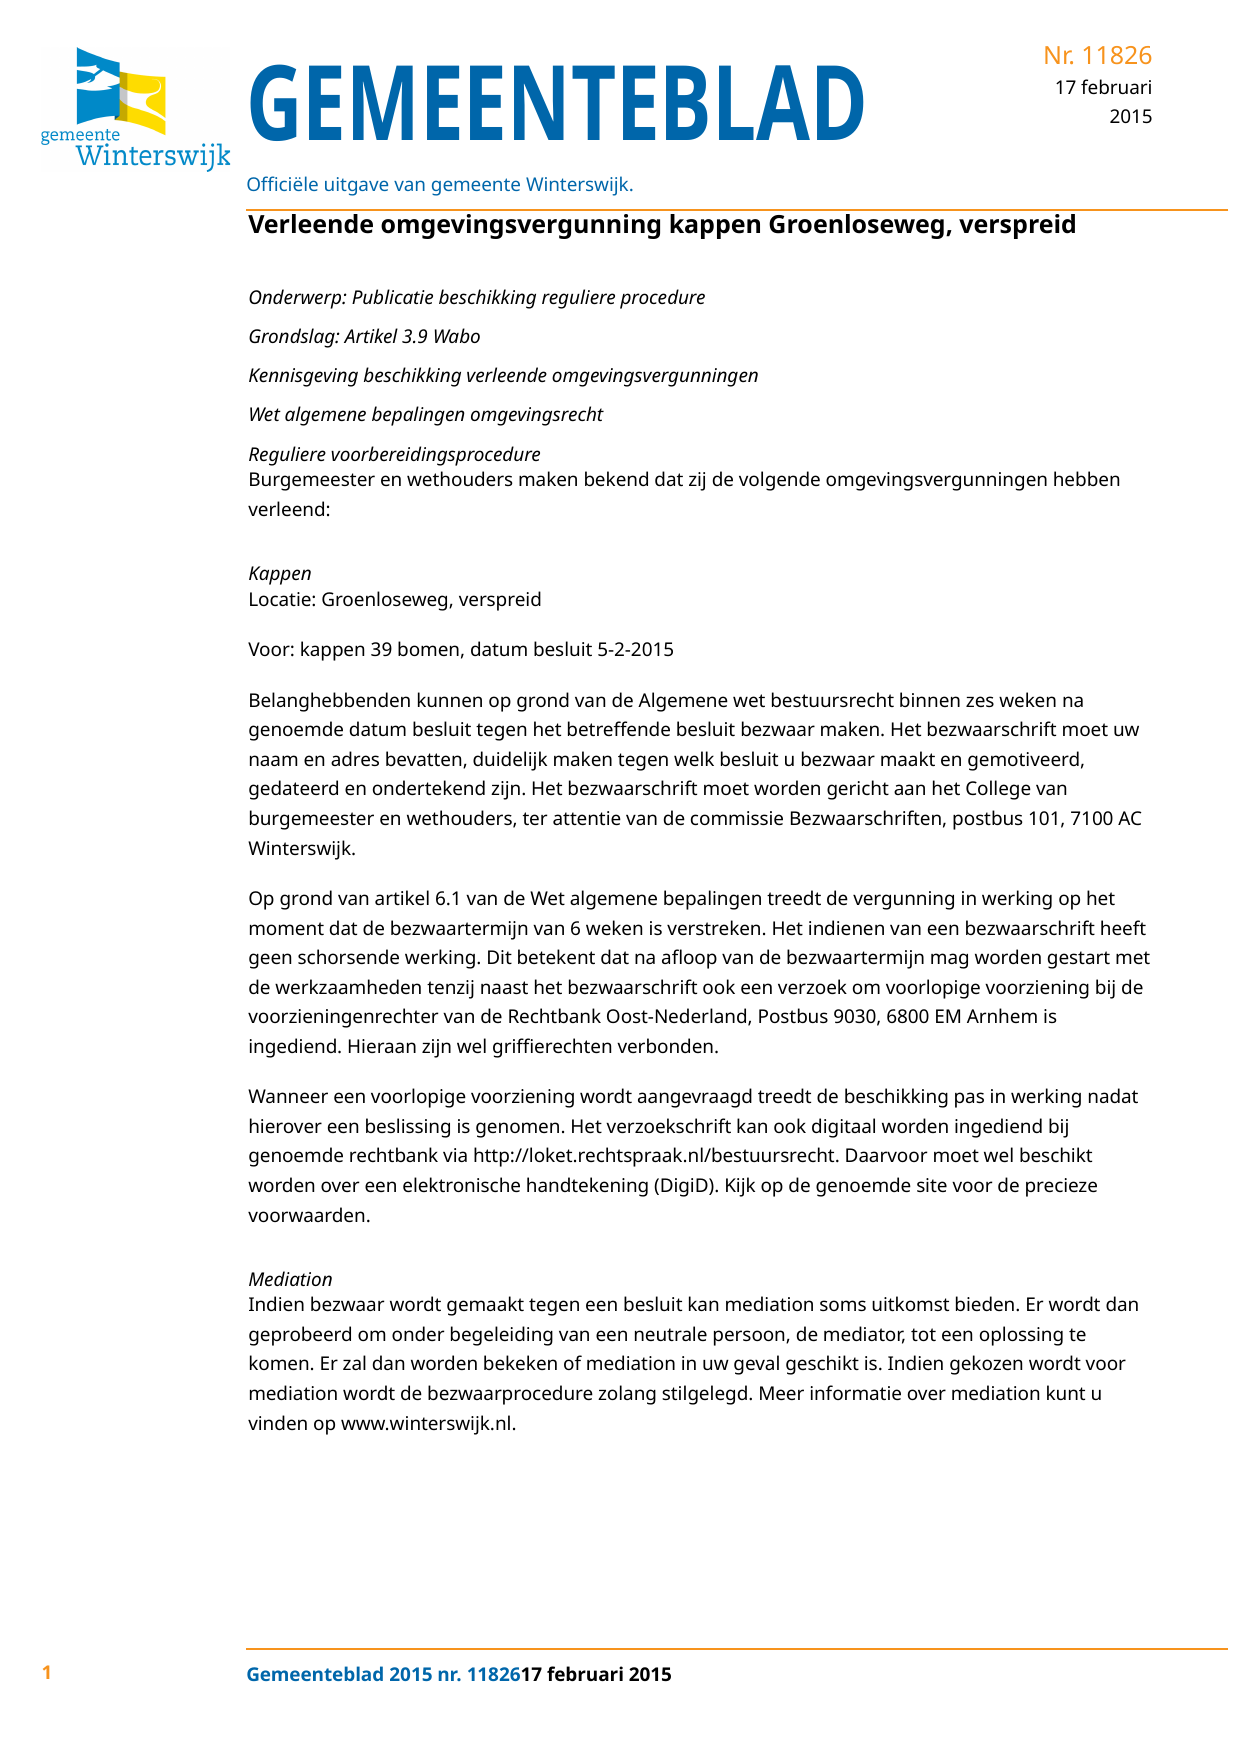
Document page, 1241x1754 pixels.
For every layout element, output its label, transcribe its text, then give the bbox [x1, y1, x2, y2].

text Kennisgeving beschikking verleende omgevingsvergunningen [248, 362, 1152, 388]
picture [225, 153, 231, 162]
text Indien bezwaar wordt gemaakt tegen een besluit kan mediation soms uitkomst bieden. Er wordt dan geprobeerd om onder begeleiding van een neutrale persoon, de mediator, tot een oplossing te komen. Er zal dan worden bekeken of mediation in uw geval geschikt is. Indien gekozen wordt voor mediation wordt de bezwaarprocedure zolang stilgelegd. Meer informatie over mediation kunt u vinden op www.winterswijk.nl. [248, 1291, 1152, 1436]
text Burgemeester en wethouders maken bekend dat zij de volgende omgevingsvergunningen hebben verleend: [248, 467, 1152, 522]
text Wet algemene bepalingen omgevingsrecht [248, 402, 1152, 427]
text Locatie: Groenloseweg, verspreid [248, 586, 1152, 612]
text Mediation [248, 1266, 1152, 1291]
text Wanneer een voorlopige voorziening wordt aangevraagd treedt de beschikking pas in werking nadat hierover een beslissing is genomen. Het verzoekschrift kan ook digitaal worden ingediend bij genoemde rechtbank via http://loket.rechtspraak.nl/bestuursrecht. Daarvoor moet wel beschikt worden over een elektronische handtekening (DigiD). Kijk op de genoemde site voor de precieze voorwaarden. [248, 1083, 1152, 1227]
text Reguliere voorbereidingsprocedure [248, 441, 1152, 467]
text Op grond van artikel 6.1 van de Wet algemene bepalingen treedt de vergunning in werking op het moment dat de bezwaartermijn van 6 weken is verstreken. Het indienen van een bezwaarschrift heeft geen schorsende werking. Dit betekent dat na afloop van de bezwaartermijn mag worden gestart met de werkzaamheden tenzij naast het bezwaarschrift ook een verzoek om voorlopige voorziening bij de voorzieningenrechter van de Rechtbank Oost-Nederland, Postbus 9030, 6800 EM Arnhem is ingediend. Hieraan zijn wel griffierechten verbonden. [248, 885, 1152, 1059]
text Kappen [248, 560, 1152, 586]
text Verleende omgevingsvergunning kappen Groenloseweg, verspreid [248, 211, 1152, 241]
text Belanghebbenden kunnen op grond van de Algemene wet bestuursrecht binnen zes weken na genoemde datum besluit tegen het betreffende besluit bezwaar maken. Het bezwaarschrift moet uw naam en adres bevatten, duidelijk maken tegen welk besluit u bezwaar maakt en gemotiveerd, gedateerd en ondertekend zijn. Het bezwaarschrift moet worden gericht aan het College van burgemeester en wethouders, ter attentie van de commissie Bezwaarschriften, postbus 101, 7100 AC Winterswijk. [248, 687, 1152, 860]
text Voor: kappen 39 bomen, datum besluit 5-2-2015 [248, 636, 1152, 662]
text Onderwerp: Publicatie beschikking reguliere procedure [248, 284, 1152, 309]
picture [41, 47, 231, 172]
text Grondslag: Artikel 3.9 Wabo [248, 323, 1152, 349]
